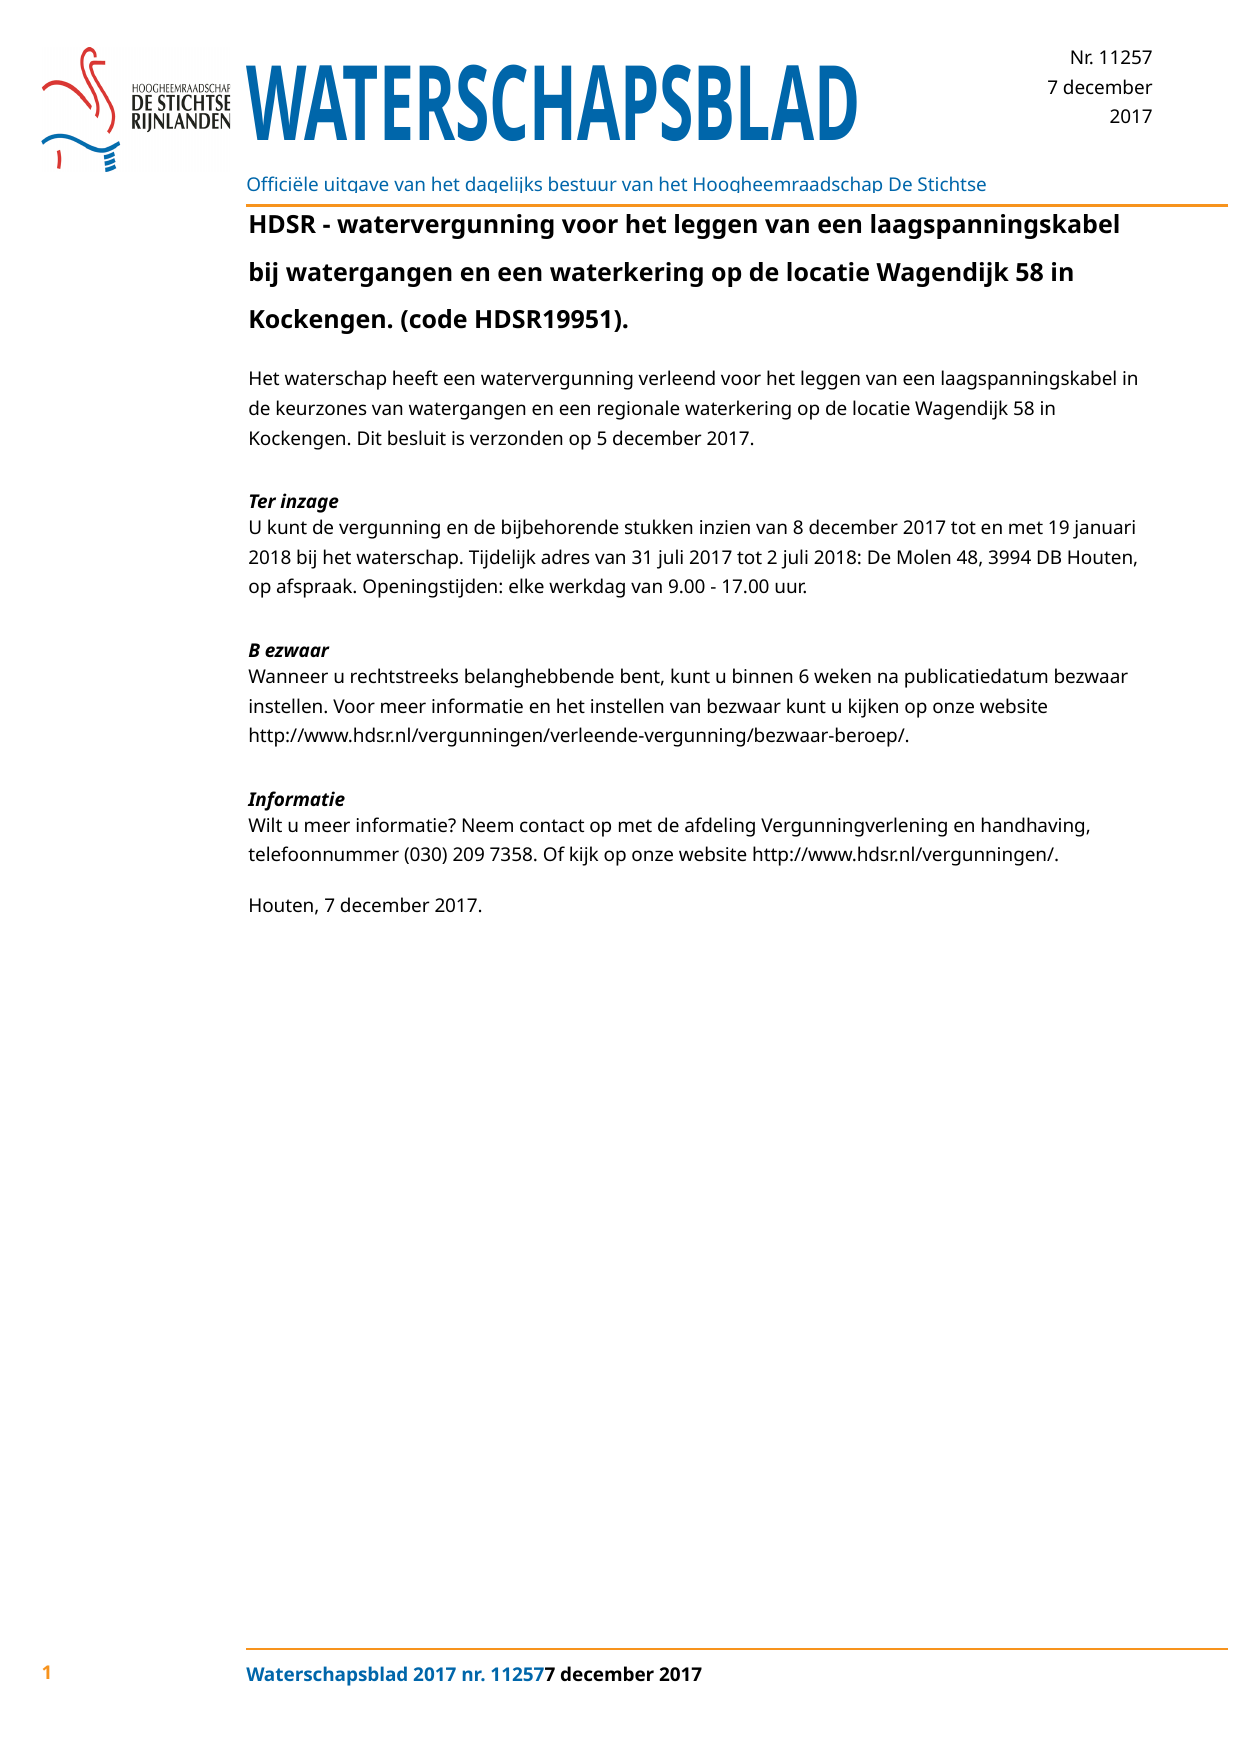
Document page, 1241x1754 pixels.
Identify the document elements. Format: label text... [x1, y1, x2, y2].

text HDSR - watervergunning voor het leggen van een laagspanningskabel bij watergangen en een waterkering op de locatie Wagendijk 58 in Kockengen. (code HDSR19951). [248, 207, 1152, 336]
text Het waterschap heeft een watervergunning verleend voor het leggen van een laagspanningskabel in de keurzones van watergangen en een regionale waterkering op de locatie Wagendijk 58 in Kockengen. Dit besluit is verzonden op 5 december 2017. [248, 366, 1152, 450]
picture [41, 47, 231, 172]
text Wanneer u rechtstreeks belanghebbende bent, kunt u binnen 6 weken na publicatiedatum bezwaar instellen. Voor meer informatie en het instellen van bezwaar kunt u kijken op onze website http://www.hdsr.nl/vergunningen/verleende-vergunning/bezwaar-beroep/. [248, 663, 1152, 748]
text Wilt u meer informatie? Neem contact op met de afdeling Vergunningverlening en handhaving, telefoonnummer (030) 209 7358. Of kijk op onze website http://www.hdsr.nl/vergunningen/. [248, 812, 1152, 867]
text Ter inzage [248, 489, 1152, 514]
text U kunt de vergunning en de bijbehorende stukken inzien van 8 december 2017 tot en met 19 januari 2018 bij het waterschap. Tijdelijk adres van 31 juli 2017 tot 2 juli 2018: De Molen 48, 3994 DB Houten, op afspraak. Openingstijden: elke werkdag van 9.00 - 17.00 uur. [248, 514, 1152, 599]
text Houten, 7 december 2017. [248, 892, 1152, 918]
text B ezwaar [248, 637, 1152, 663]
text Informatie [248, 786, 1152, 812]
